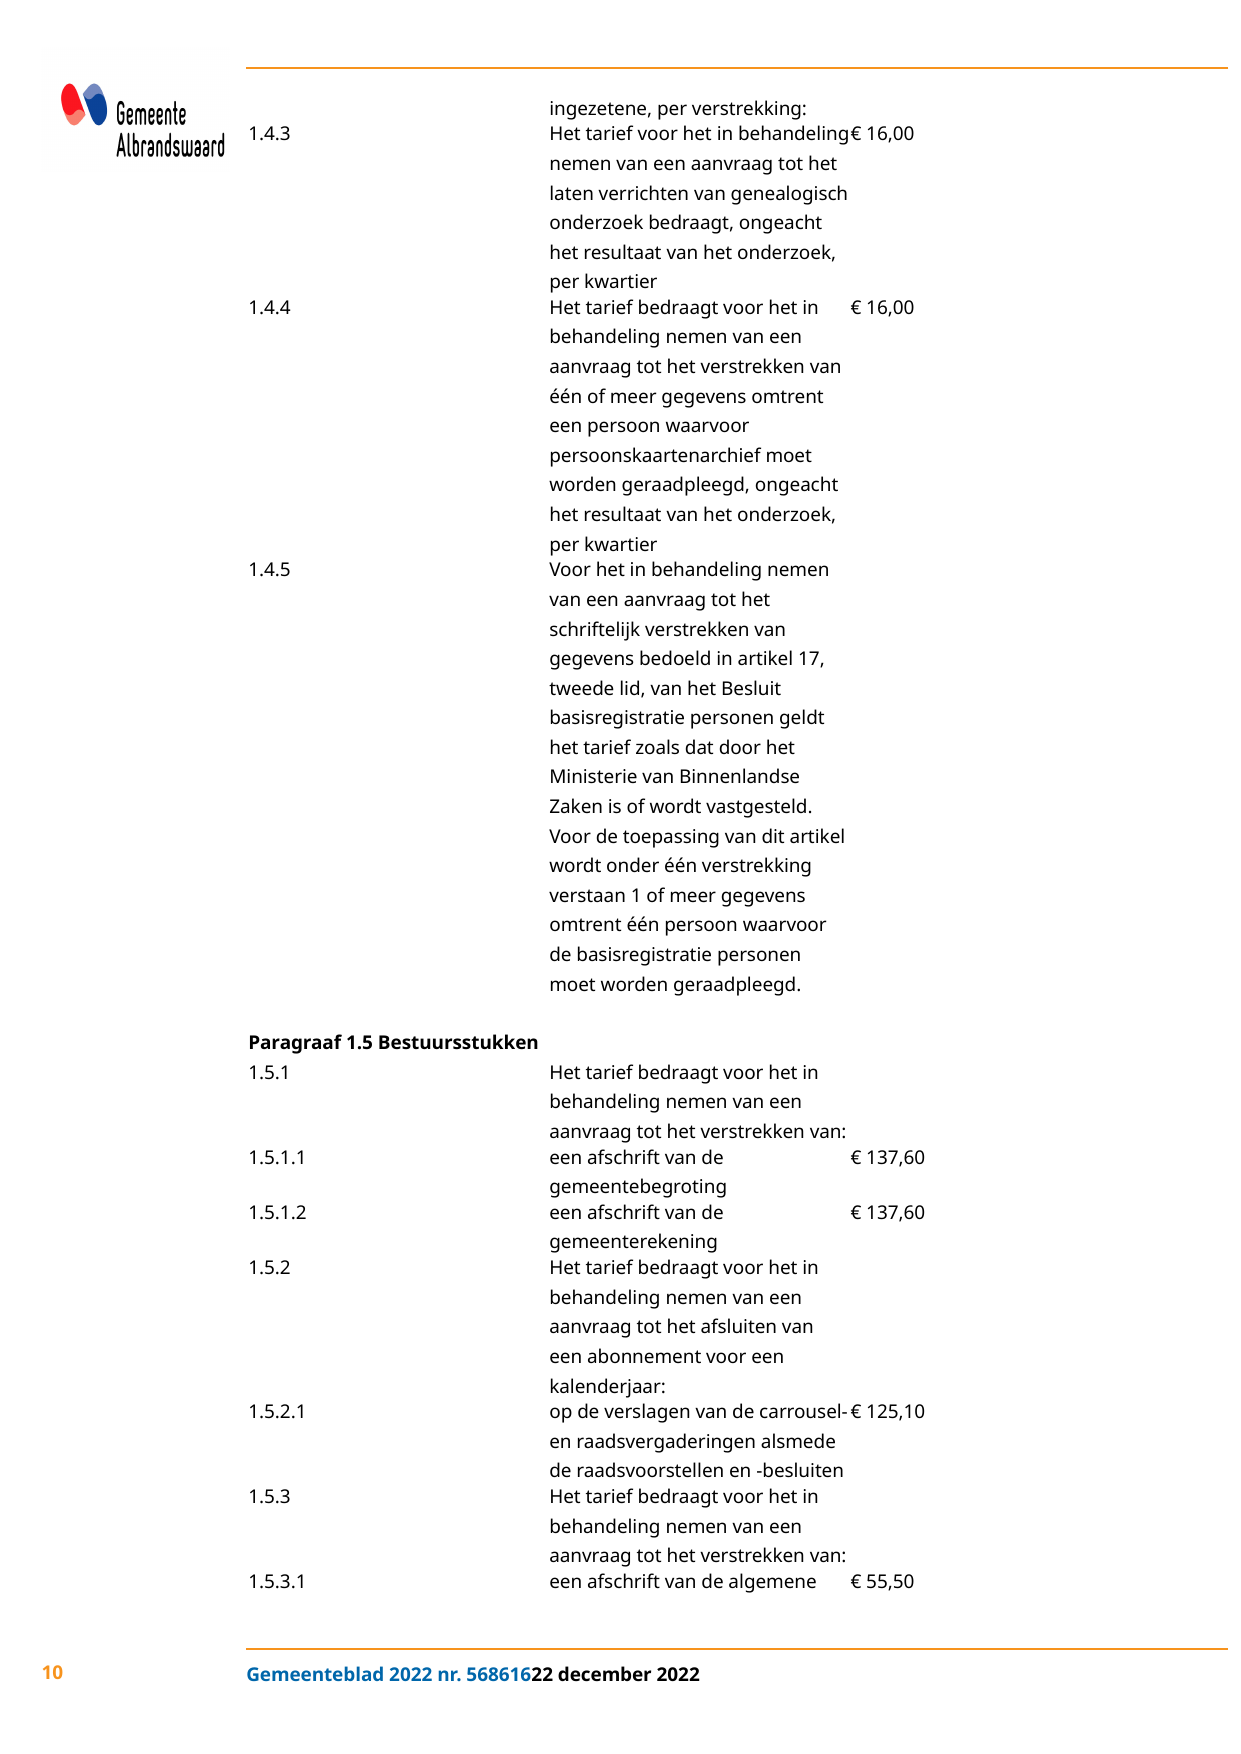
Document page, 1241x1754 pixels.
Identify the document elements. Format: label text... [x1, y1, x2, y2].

table_cell Het tarief bedraagt voor het in behandeling nemen van een aanvraag tot het verstrekken van één of meer gegevens omtrent een persoon waarvoor persoonskaartenarchief moet worden geraadpleegd, ongeacht het resultaat van het onderzoek, per kwartier [549, 294, 850, 557]
table_cell op de verslagen van de carrousel- en raadsvergaderingen alsmede de raadsvoorstellen en -besluiten [549, 1399, 850, 1483]
table_cell € 55,50 [850, 1568, 1152, 1594]
table_header 1.5.1 [248, 1059, 549, 1144]
table_header [850, 1059, 1152, 1144]
table_cell [850, 95, 1152, 121]
table_cell [850, 1255, 1152, 1398]
text Paragraaf 1.5 Bestuursstukken [248, 1029, 1152, 1055]
table_cell € 125,10 [850, 1399, 1152, 1483]
table_cell 1.5.3 [248, 1484, 549, 1568]
table_cell 1.5.3.1 [248, 1568, 549, 1594]
table_cell [850, 557, 1152, 996]
table_cell [850, 1484, 1152, 1568]
table_cell Het tarief bedraagt voor het in behandeling nemen van een aanvraag tot het afsluiten van een abonnement voor een kalenderjaar: [549, 1255, 850, 1398]
table_cell een afschrift van de gemeenterekening [549, 1199, 850, 1254]
table_cell € 137,60 [850, 1144, 1152, 1199]
table_cell 1.5.2.1 [248, 1399, 549, 1483]
table_cell 1.4.3 [248, 121, 549, 294]
table_cell Voor het in behandeling nemen van een aanvraag tot het schriftelijk verstrekken van gegevens bedoeld in artikel 17, tweede lid, van het Besluit basisregistratie personen geldt het tarief zoals dat door het Ministerie van Binnenlandse Zaken is of wordt vastgesteld. Voor de toepassing van dit artikel wordt onder één verstrekking verstaan 1 of meer gegevens omtrent één persoon waarvoor de basisregistratie personen moet worden geraadpleegd. [549, 557, 850, 996]
table_cell € 16,00 [850, 294, 1152, 557]
table_cell 1.4.4 [248, 294, 549, 557]
table_cell [248, 95, 549, 121]
table_cell 1.4.5 [248, 557, 549, 996]
table_cell een afschrift van de gemeentebegroting [549, 1144, 850, 1199]
table_cell 1.5.1.1 [248, 1144, 549, 1199]
table_cell € 16,00 [850, 121, 1152, 294]
table_header Het tarief bedraagt voor het in behandeling nemen van een aanvraag tot het verstrekken van: [549, 1059, 850, 1144]
table_cell 1.5.1.2 [248, 1199, 549, 1254]
table_cell ingezetene, per verstrekking: [549, 95, 850, 121]
table_cell een afschrift van de algemene [549, 1568, 850, 1594]
table_cell Het tarief bedraagt voor het in behandeling nemen van een aanvraag tot het verstrekken van: [549, 1484, 850, 1568]
table_cell € 137,60 [850, 1199, 1152, 1254]
table_cell Het tarief voor het in behandeling nemen van een aanvraag tot het laten verrichten van genealogisch onderzoek bedraagt, ongeacht het resultaat van het onderzoek, per kwartier [549, 121, 850, 294]
table_cell 1.5.2 [248, 1255, 549, 1398]
picture [41, 47, 231, 172]
